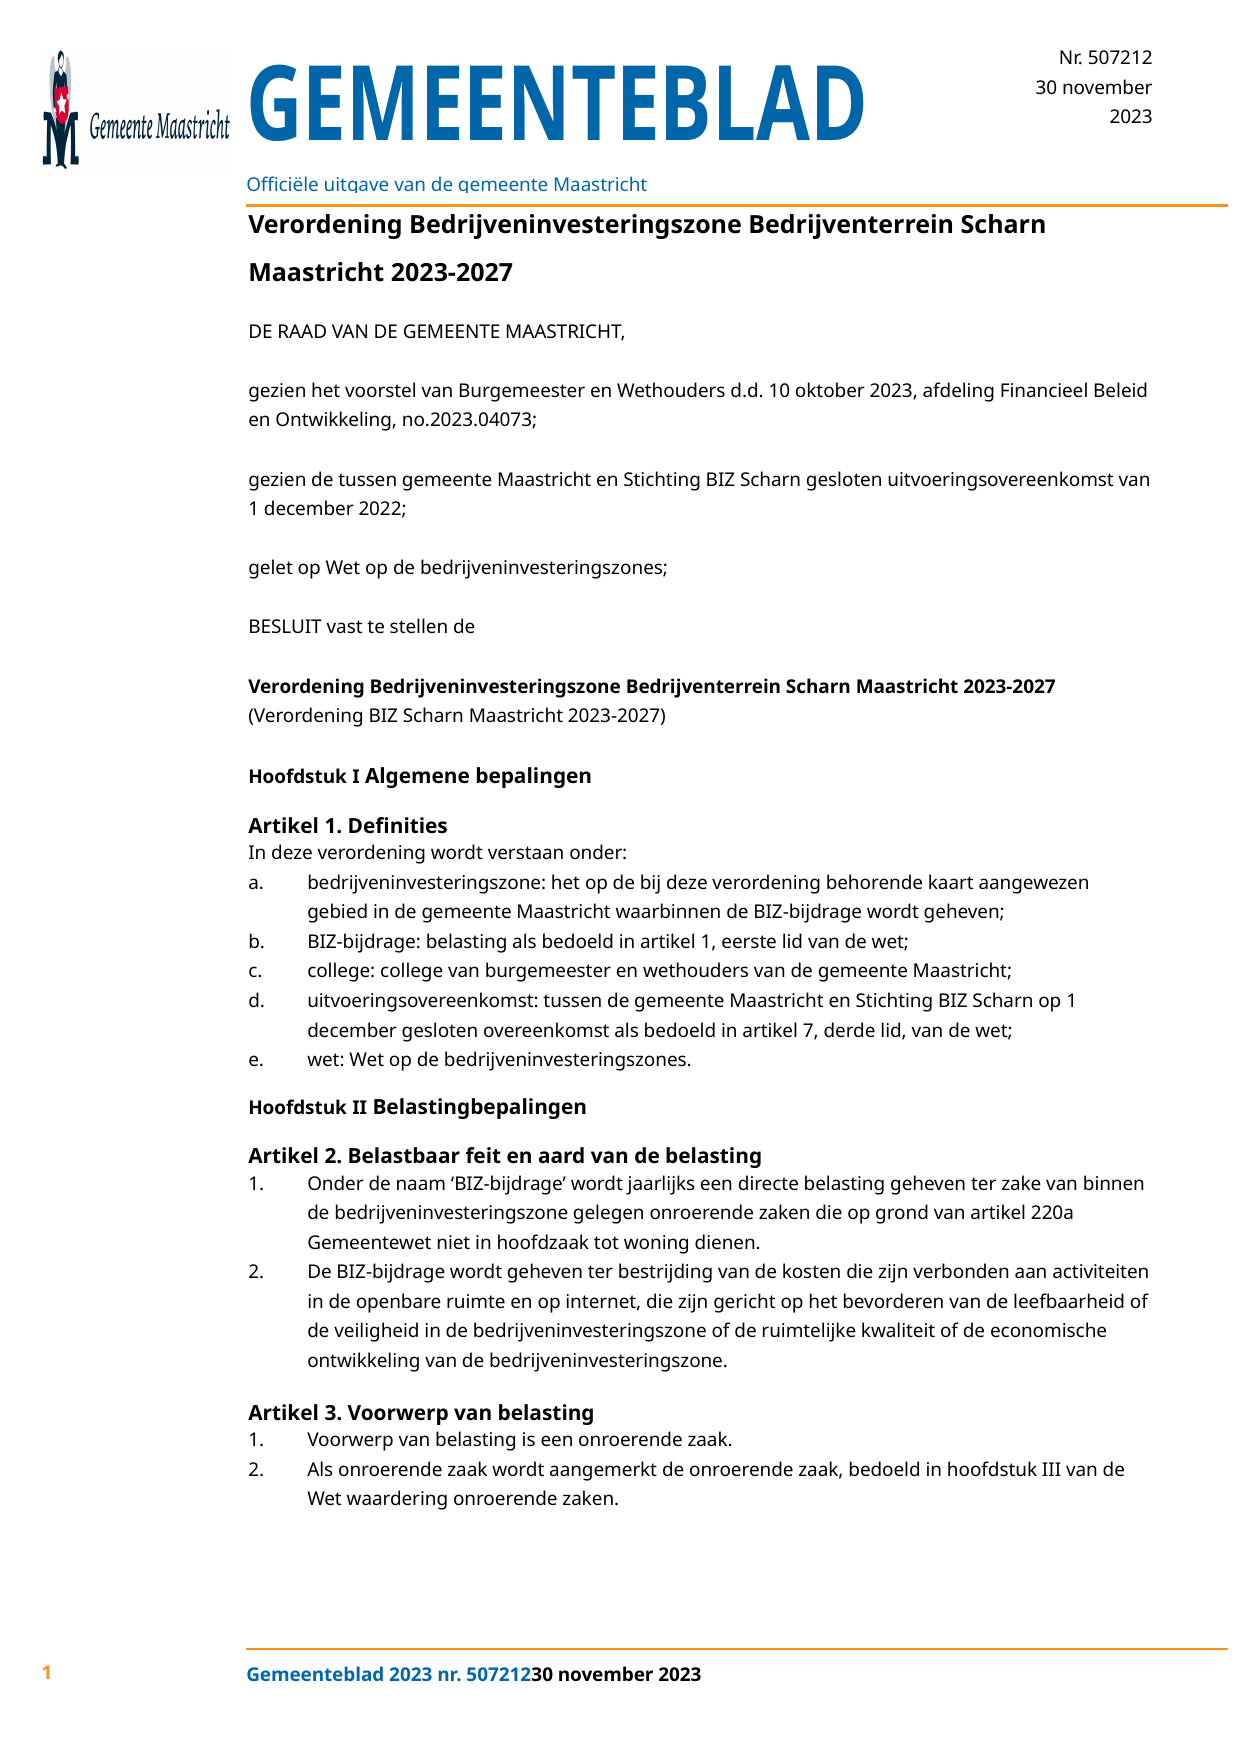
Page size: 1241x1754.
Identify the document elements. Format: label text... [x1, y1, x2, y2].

text Artikel 2. Belastbaar feit en aard van de belasting [248, 1141, 1152, 1170]
text Verordening Bedrijveninvesteringszone Bedrijventerrein Scharn Maastricht 2023-2027 [248, 673, 1152, 699]
text Hoofdstuk I Algemene bepalingen [248, 762, 1152, 790]
text BESLUIT vast te stellen de [248, 614, 1152, 639]
list college: college van burgemeester en wethouders van de gemeente Maastricht; [248, 958, 1152, 983]
list De BIZ-bijdrage wordt geheven ter bestrijding van de kosten die zijn verbonden aan activiteiten in de openbare ruimte en op internet, die zijn gericht op het bevorderen van de leefbaarheid of de veiligheid in de bedrijveninvesteringszone of de ruimtelijke kwaliteit of de economische ontwikkeling van de bedrijveninvesteringszone. [248, 1258, 1152, 1373]
text In deze verordening wordt verstaan onder: [248, 839, 1152, 865]
text Hoofdstuk II Belastingbepalingen [248, 1092, 1152, 1121]
text DE RAAD VAN DE GEMEENTE MAASTRICHT, [248, 318, 1152, 344]
list BIZ-bijdrage: belasting als bedoeld in artikel 1, eerste lid van de wet; [248, 928, 1152, 954]
list Onder de naam ‘BIZ-bijdrage’ wordt jaarlijks een directe belasting geheven ter zake van binnen de bedrijveninvesteringszone gelegen onroerende zaken die op grond van artikel 220a Gemeentewet niet in hoofdzaak tot woning dienen. [248, 1170, 1152, 1255]
text gezien de tussen gemeente Maastricht en Stichting BIZ Scharn gesloten uitvoeringsovereenkomst van 1 december 2022; [248, 466, 1152, 521]
text (Verordening BIZ Scharn Maastricht 2023-2027) [248, 702, 1152, 728]
list bedrijveninvesteringszone: het op de bij deze verordening behorende kaart aangewezen gebied in de gemeente Maastricht waarbinnen de BIZ-bijdrage wordt geheven; [248, 869, 1152, 924]
list wet: Wet op de bedrijveninvesteringszones. [248, 1046, 1152, 1072]
text Artikel 3. Voorwerp van belasting [248, 1398, 1152, 1426]
list uitvoeringsovereenkomst: tussen de gemeente Maastricht en Stichting BIZ Scharn op 1 december gesloten overeenkomst als bedoeld in artikel 7, derde lid, van de wet; [248, 987, 1152, 1043]
picture [41, 47, 231, 172]
list Voorwerp van belasting is een onroerende zaak. [248, 1426, 1152, 1452]
list Als onroerende zaak wordt aangemerkt de onroerende zaak, bedoeld in hoofdstuk III van de Wet waardering onroerende zaken. [248, 1456, 1152, 1511]
text gezien het voorstel van Burgemeester en Wethouders d.d. 10 oktober 2023, afdeling Financieel Beleid en Ontwikkeling, no.2023.04073; [248, 377, 1152, 432]
text Artikel 1. Definities [248, 811, 1152, 839]
text Verordening Bedrijveninvesteringszone Bedrijventerrein Scharn Maastricht 2023-2027 [248, 207, 1152, 288]
text gelet op Wet op de bedrijveninvesteringszones; [248, 554, 1152, 580]
